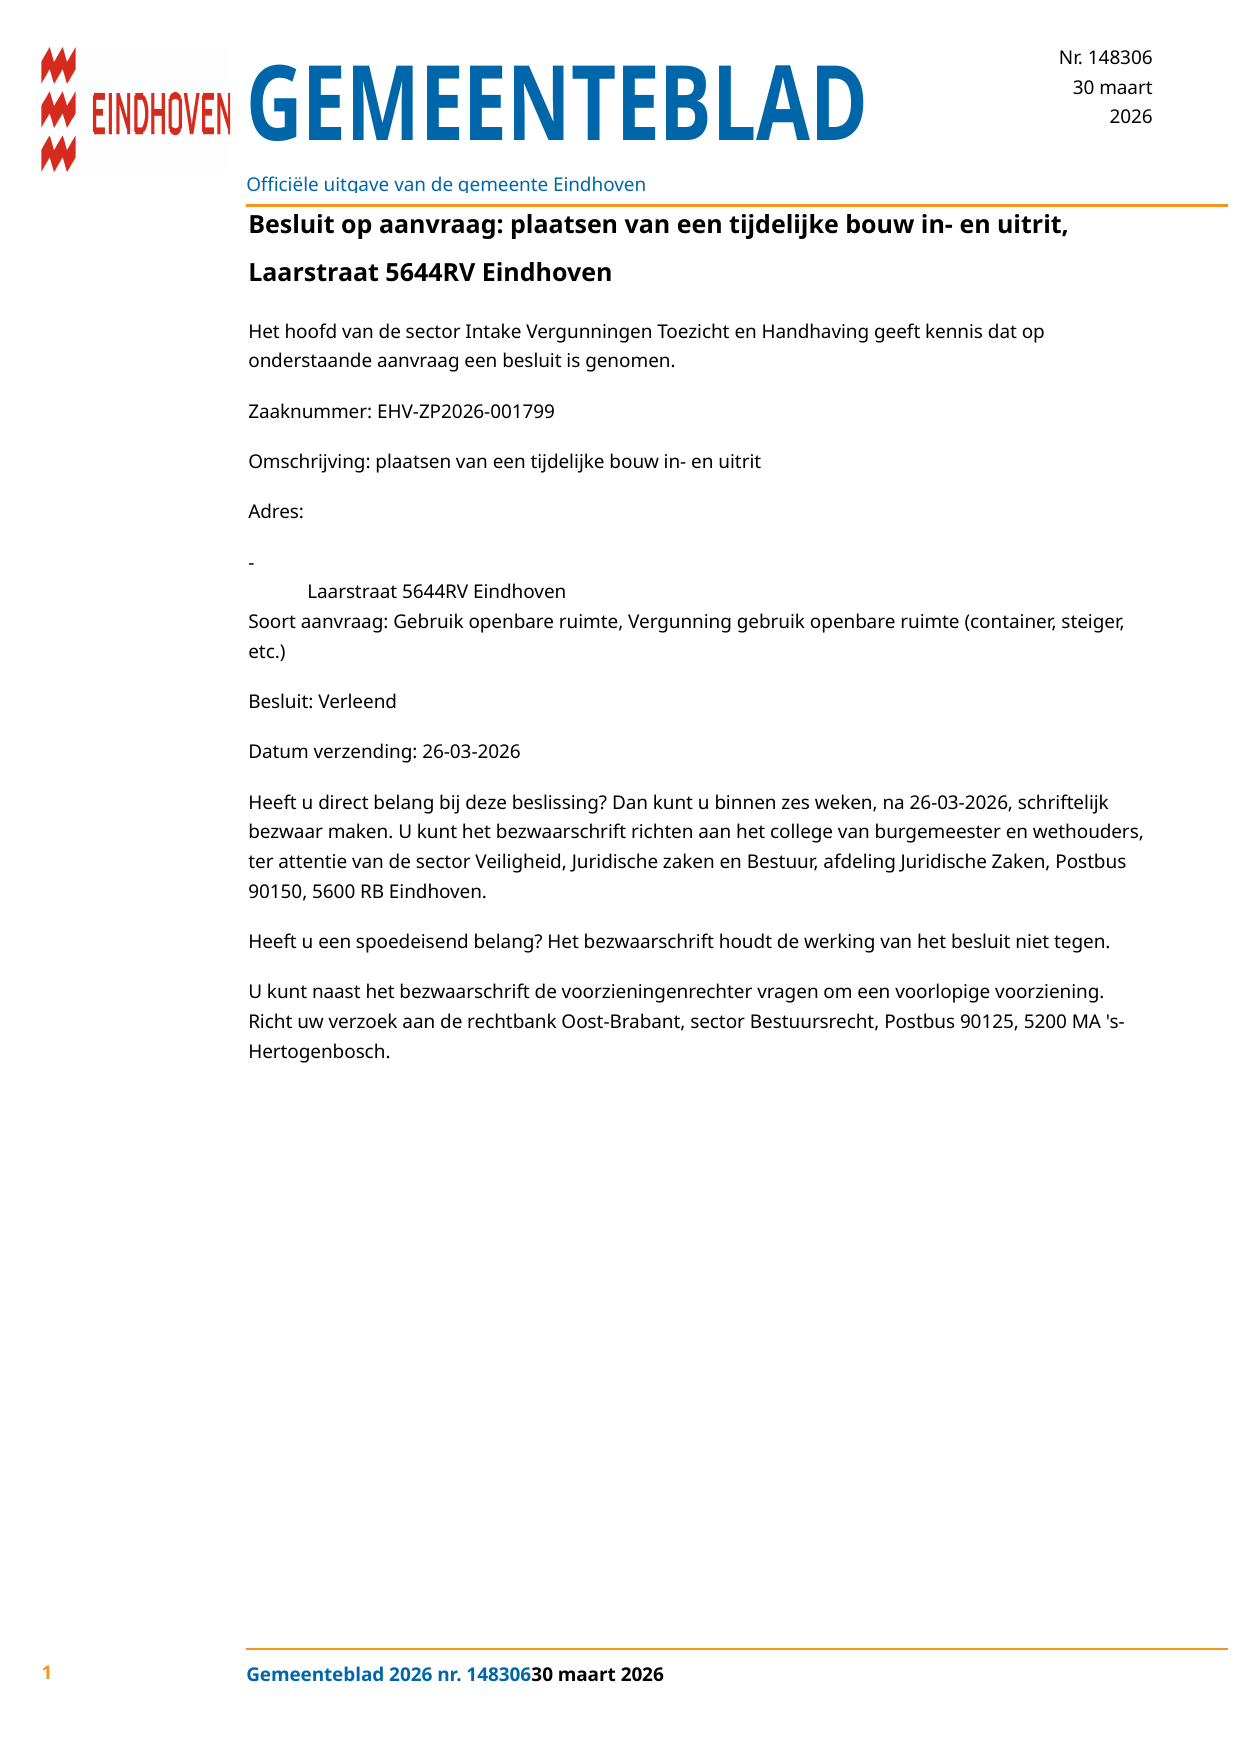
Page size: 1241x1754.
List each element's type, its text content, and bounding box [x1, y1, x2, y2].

text Het hoofd van de sector Intake Vergunningen Toezicht en Handhaving geeft kennis dat op onderstaande aanvraag een besluit is genomen. [248, 318, 1152, 373]
text Heeft u een spoedeisend belang? Het bezwaarschrift houdt de werking van het besluit niet tegen. [248, 928, 1152, 954]
list Laarstraat 5644RV Eindhoven [248, 579, 1152, 604]
text Besluit: Verleend [248, 688, 1152, 714]
text Heeft u direct belang bij deze beslissing? Dan kunt u binnen zes weken, na 26-03-2026, schriftelijk bezwaar maken. U kunt het bezwaarschrift richten aan het college van burgemeester en wethouders, ter attentie van de sector Veiligheid, Juridische zaken en Bestuur, afdeling Juridische Zaken, Postbus 90150, 5600 RB Eindhoven. [248, 789, 1152, 904]
text Besluit op aanvraag: plaatsen van een tijdelijke bouw in- en uitrit, Laarstraat 5644RV Eindhoven [248, 207, 1152, 288]
text Zaaknummer: EHV-ZP2026-001799 [248, 398, 1152, 424]
text Soort aanvraag: Gebruik openbare ruimte, Vergunning gebruik openbare ruimte (container, steiger, etc.) [248, 608, 1152, 664]
text Omschrijving: plaatsen van een tijdelijke bouw in- en uitrit [248, 448, 1152, 474]
picture [41, 47, 231, 172]
text U kunt naast het bezwaarschrift de voorzieningenrechter vragen om een voorlopige voorziening. Richt uw verzoek aan de rechtbank Oost-Brabant, sector Bestuursrecht, Postbus 90125, 5200 MA 's-Hertogenbosch. [248, 979, 1152, 1064]
text Adres: [248, 499, 1152, 524]
text Datum verzending: 26-03-2026 [248, 739, 1152, 764]
